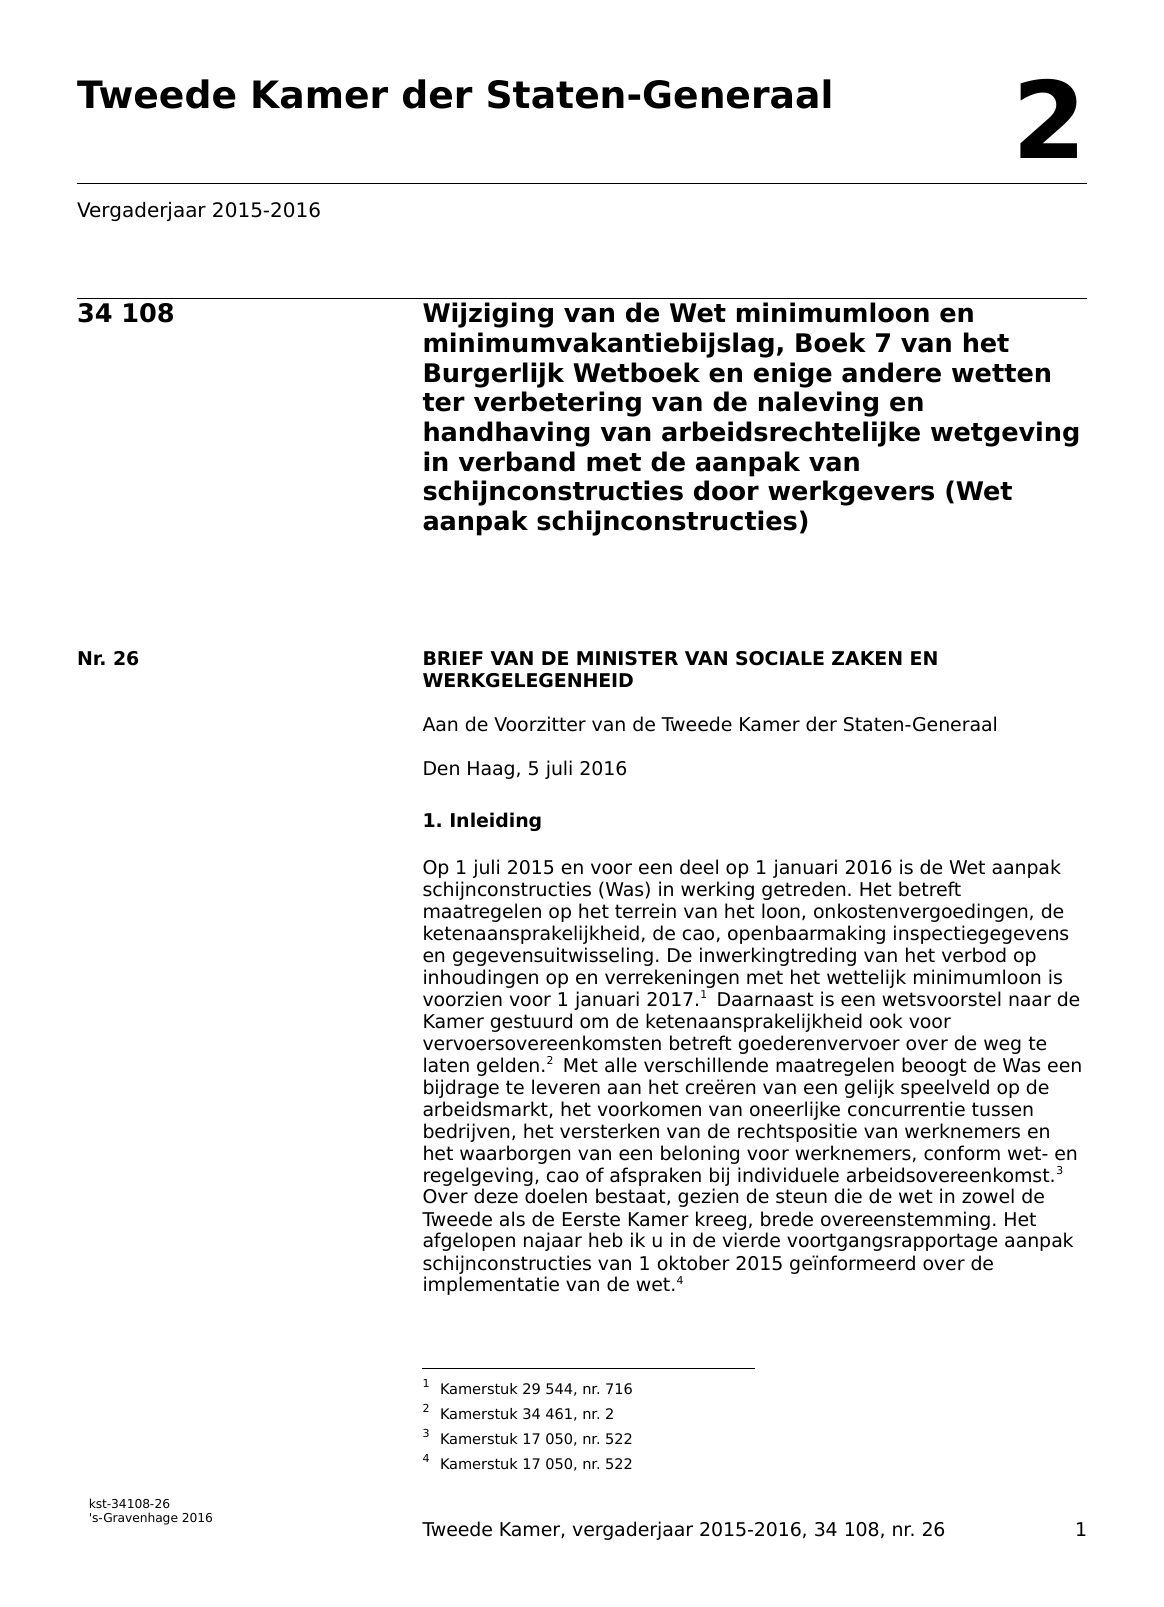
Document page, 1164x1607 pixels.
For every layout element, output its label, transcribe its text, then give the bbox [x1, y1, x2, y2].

text 's-Gravenhage 2016 [88, 1511, 323, 1525]
text Op 1 juli 2015 en voor een deel op 1 januari 2016 is de Wet aanpak schijnconstructies (Was) in werking getreden. Het betreft maatregelen op het terrein van het loon, onkostenvergoedingen, de ketenaansprakelijkheid, de cao, openbaarmaking inspectiegegevens en gegevensuitwisseling. De inwerkingtreding van het verbod op inhoudingen op en verrekeningen met het wettelijk minimumloon is voorzien voor 1 januari 2017. Daarnaast is een wetsvoorstel naar de Kamer gestuurd om de ketenaansprakelijkheid ook voor vervoersovereenkomsten betreft goederenvervoer over de weg te laten gelden. Met alle verschillende maatregelen beoogt de Was een bijdrage te leveren aan het creëren van een gelijk speelveld op de arbeidsmarkt, het voorkomen van oneerlijke concurrentie tussen bedrijven, het versterken van de rechtspositie van werknemers en het waarborgen van een beloning voor werknemers, conform wet- en regelgeving, cao of afspraken bij individuele arbeidsovereenkomst. Over deze doelen bestaat, gezien de steun die de wet in zowel de Tweede als de Eerste Kamer kreeg, brede overeenstemming. Het afgelopen najaar heb ik u in de vierde voortgangsrapportage aanpak schijnconstructies van 1 oktober 2015 geïnformeerd over de implementatie van de wet. [422, 857, 1087, 1296]
subtitle 34 108 Wijziging van de Wet minimumloon en minimumvakantiebijslag, Boek 7 van het Burgerlijk Wetboek en enige andere wetten ter verbetering van de naleving en handhaving van arbeidsrechtelijke wetgeving in verband met de aanpak van schijnconstructies door werkgevers (Wet aanpak schijnconstructies) [77, 299, 1087, 536]
text Den Haag, 5 juli 2016 [422, 758, 1087, 780]
table_cell Vergaderjaar 2015-2016 [77, 184, 1087, 298]
text Kamerstuk 29 544, nr. 716 [422, 1377, 1087, 1399]
table_header 2 [886, 59, 1087, 183]
subtitle 1. Inleiding [422, 810, 1087, 832]
text Kamerstuk 34 461, nr. 2 [422, 1402, 1087, 1424]
text Kamerstuk 17 050, nr. 522 [422, 1427, 1087, 1449]
text kst-34108-26 [88, 1497, 323, 1511]
table_header Tweede Kamer der Staten-Generaal [77, 59, 886, 183]
text Kamerstuk 17 050, nr. 522 [422, 1452, 1087, 1474]
text Aan de Voorzitter van de Tweede Kamer der Staten-Generaal [422, 714, 1087, 736]
subtitle Nr. 26 BRIEF VAN DE MINISTER VAN SOCIALE ZAKEN EN WERKGELEGENHEID [77, 647, 1087, 691]
